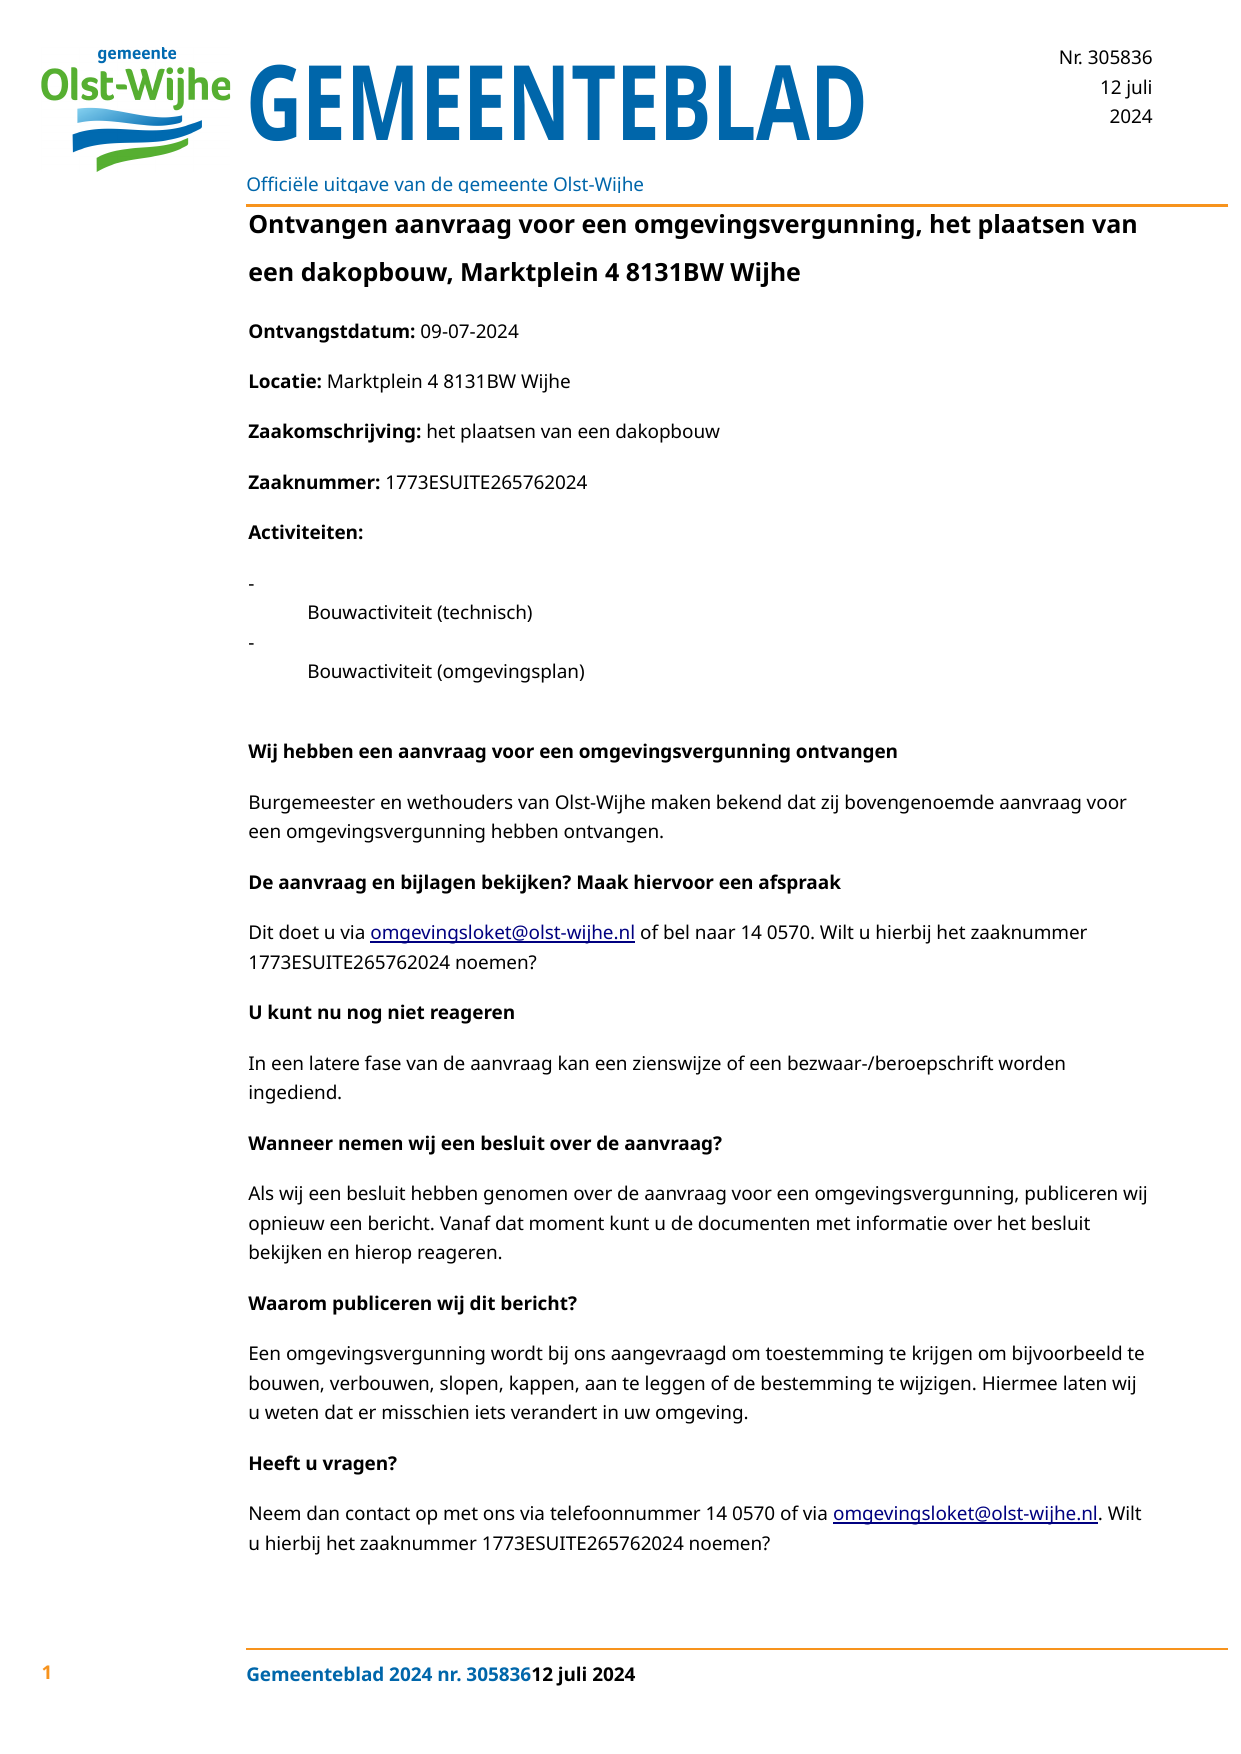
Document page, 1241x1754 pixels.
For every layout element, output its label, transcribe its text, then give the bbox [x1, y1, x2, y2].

text Een omgevingsvergunning wordt bij ons aangevraagd om toestemming te krijgen om bijvoorbeeld te bouwen, verbouwen, slopen, kappen, aan te leggen of de bestemming te wijzigen. Hiermee laten wij u weten dat er misschien iets verandert in uw omgeving. [248, 1340, 1152, 1425]
text Burgemeester en wethouders van Olst-Wijhe maken bekend dat zij bovengenoemde aanvraag voor een omgevingsvergunning hebben ontvangen. [248, 789, 1152, 844]
text Wanneer nemen wij een besluit over de aanvraag? [248, 1130, 1152, 1156]
text In een latere fase van de aanvraag kan een zienswijze of een bezwaar-/beroepschrift worden ingediend. [248, 1050, 1152, 1105]
text Waarom publiceren wij dit bericht? [248, 1290, 1152, 1316]
text Dit doet u via omgevingsloket@olst-wijhe.nl of bel naar 14 0570. Wilt u hierbij het zaaknummer 1773ESUITE265762024 noemen? [248, 919, 1152, 975]
text U kunt nu nog niet reageren [248, 999, 1152, 1025]
list Bouwactiviteit (technisch) [248, 599, 1152, 625]
text De aanvraag en bijlagen bekijken? Maak hiervoor een afspraak [248, 869, 1152, 895]
text Neem dan contact op met ons via telefoonnummer 14 0570 of via omgevingsloket@olst-wijhe.nl. Wilt u hierbij het zaaknummer 1773ESUITE265762024 noemen? [248, 1500, 1152, 1556]
list Bouwactiviteit (omgevingsplan) [248, 659, 1152, 684]
text Ontvangstdatum: 09-07-2024 [248, 318, 1152, 344]
text Locatie: Marktplein 4 8131BW Wijhe [248, 368, 1152, 394]
text Ontvangen aanvraag voor een omgevingsvergunning, het plaatsen van een dakopbouw, Marktplein 4 8131BW Wijhe [248, 207, 1152, 288]
text Zaaknummer: 1773ESUITE265762024 [248, 469, 1152, 495]
text Heeft u vragen? [248, 1450, 1152, 1476]
picture [41, 47, 231, 172]
text Zaakomschrijving: het plaatsen van een dakopbouw [248, 419, 1152, 444]
text Activiteiten: [248, 519, 1152, 545]
text Wij hebben een aanvraag voor een omgevingsvergunning ontvangen [248, 739, 1152, 764]
text Als wij een besluit hebben genomen over de aanvraag voor een omgevingsvergunning, publiceren wij opnieuw een bericht. Vanaf dat moment kunt u de documenten met informatie over het besluit bekijken en hierop reageren. [248, 1180, 1152, 1265]
